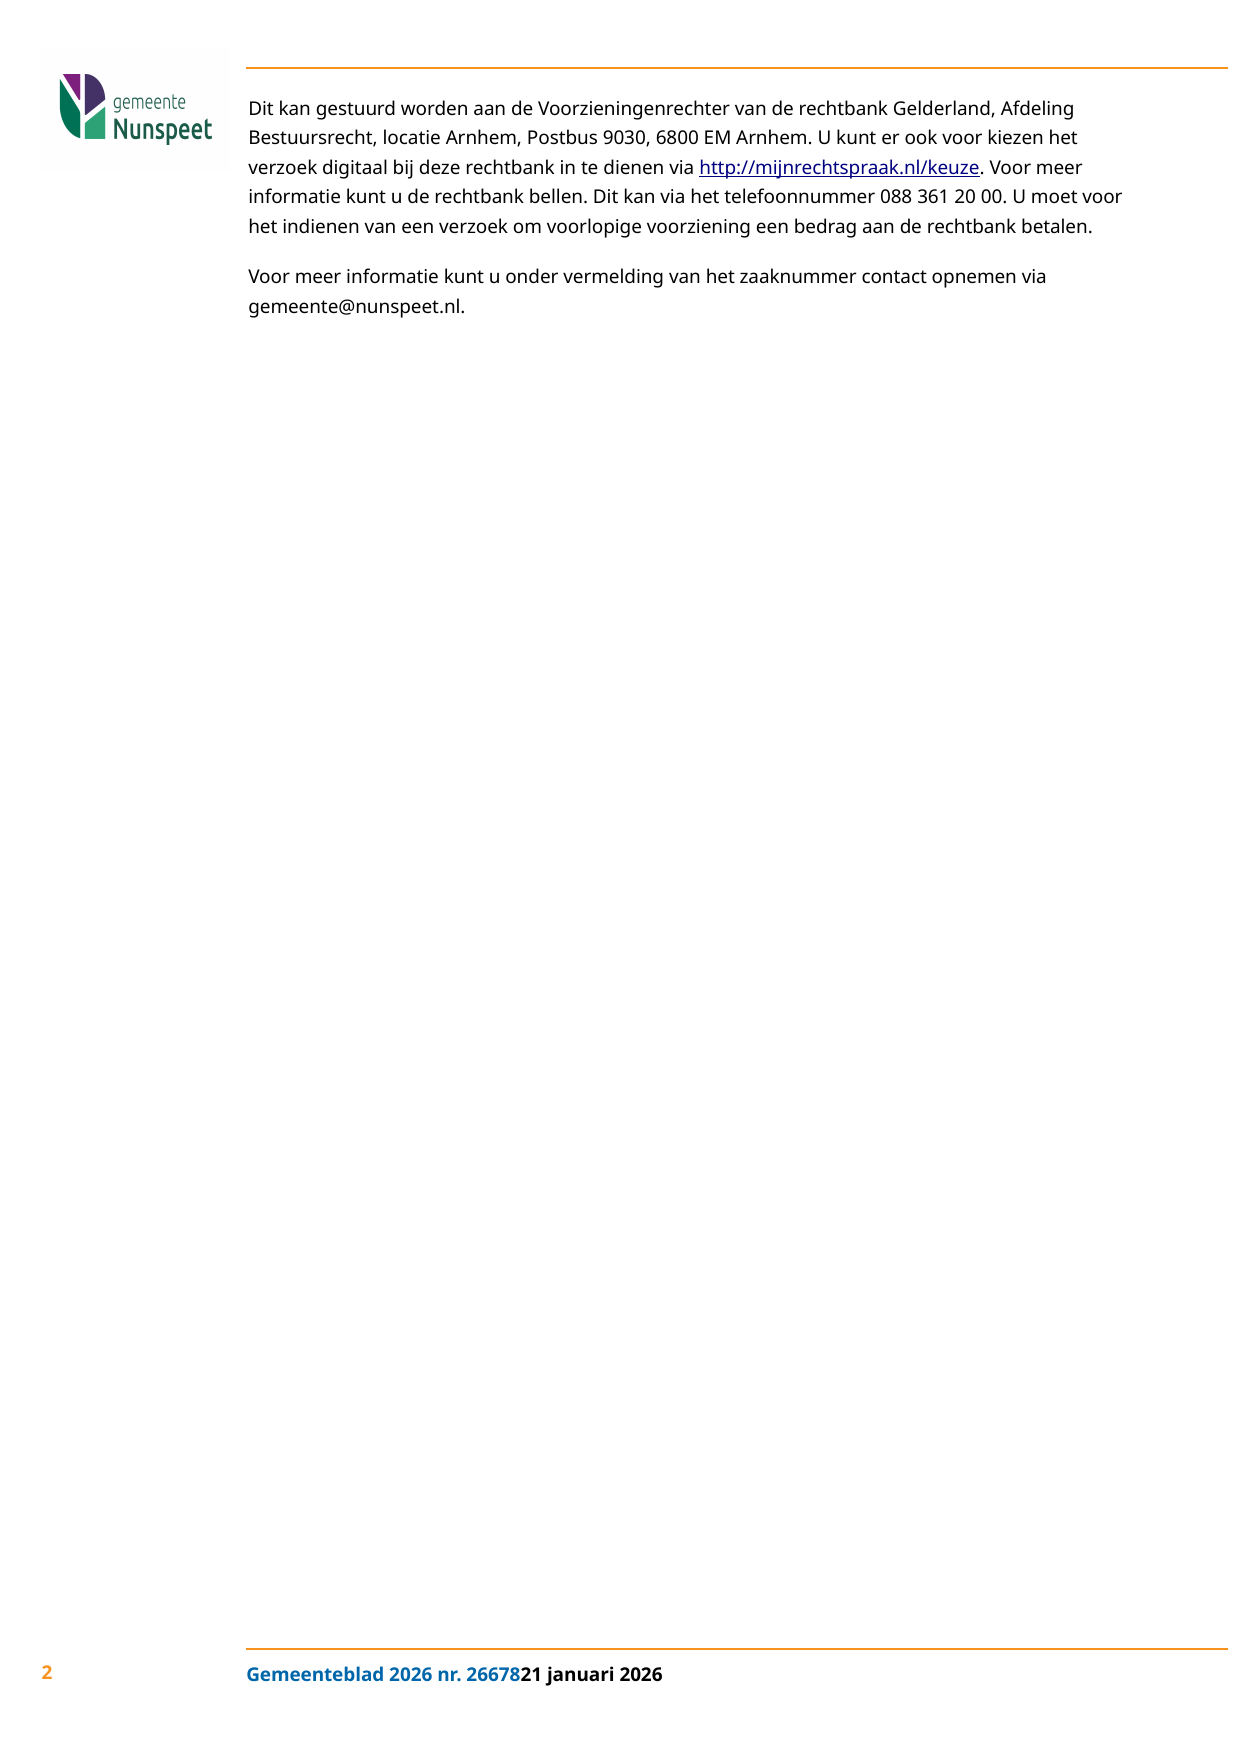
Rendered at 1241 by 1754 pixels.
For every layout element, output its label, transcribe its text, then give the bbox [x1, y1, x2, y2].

picture [41, 47, 231, 172]
text Voor meer informatie kunt u onder vermelding van het zaaknummer contact opnemen via gemeente@nunspeet.nl. [248, 263, 1152, 319]
text Dit kan gestuurd worden aan de Voorzieningenrechter van de rechtbank Gelderland, Afdeling Bestuursrecht, locatie Arnhem, Postbus 9030, 6800 EM Arnhem. U kunt er ook voor kiezen het verzoek digitaal bij deze rechtbank in te dienen via http://mijnrechtspraak.nl/keuze. Voor meer informatie kunt u de rechtbank bellen. Dit kan via het telefoonnummer 088 361 20 00. U moet voor het indienen van een verzoek om voorlopige voorziening een bedrag aan de rechtbank betalen. [248, 95, 1152, 239]
